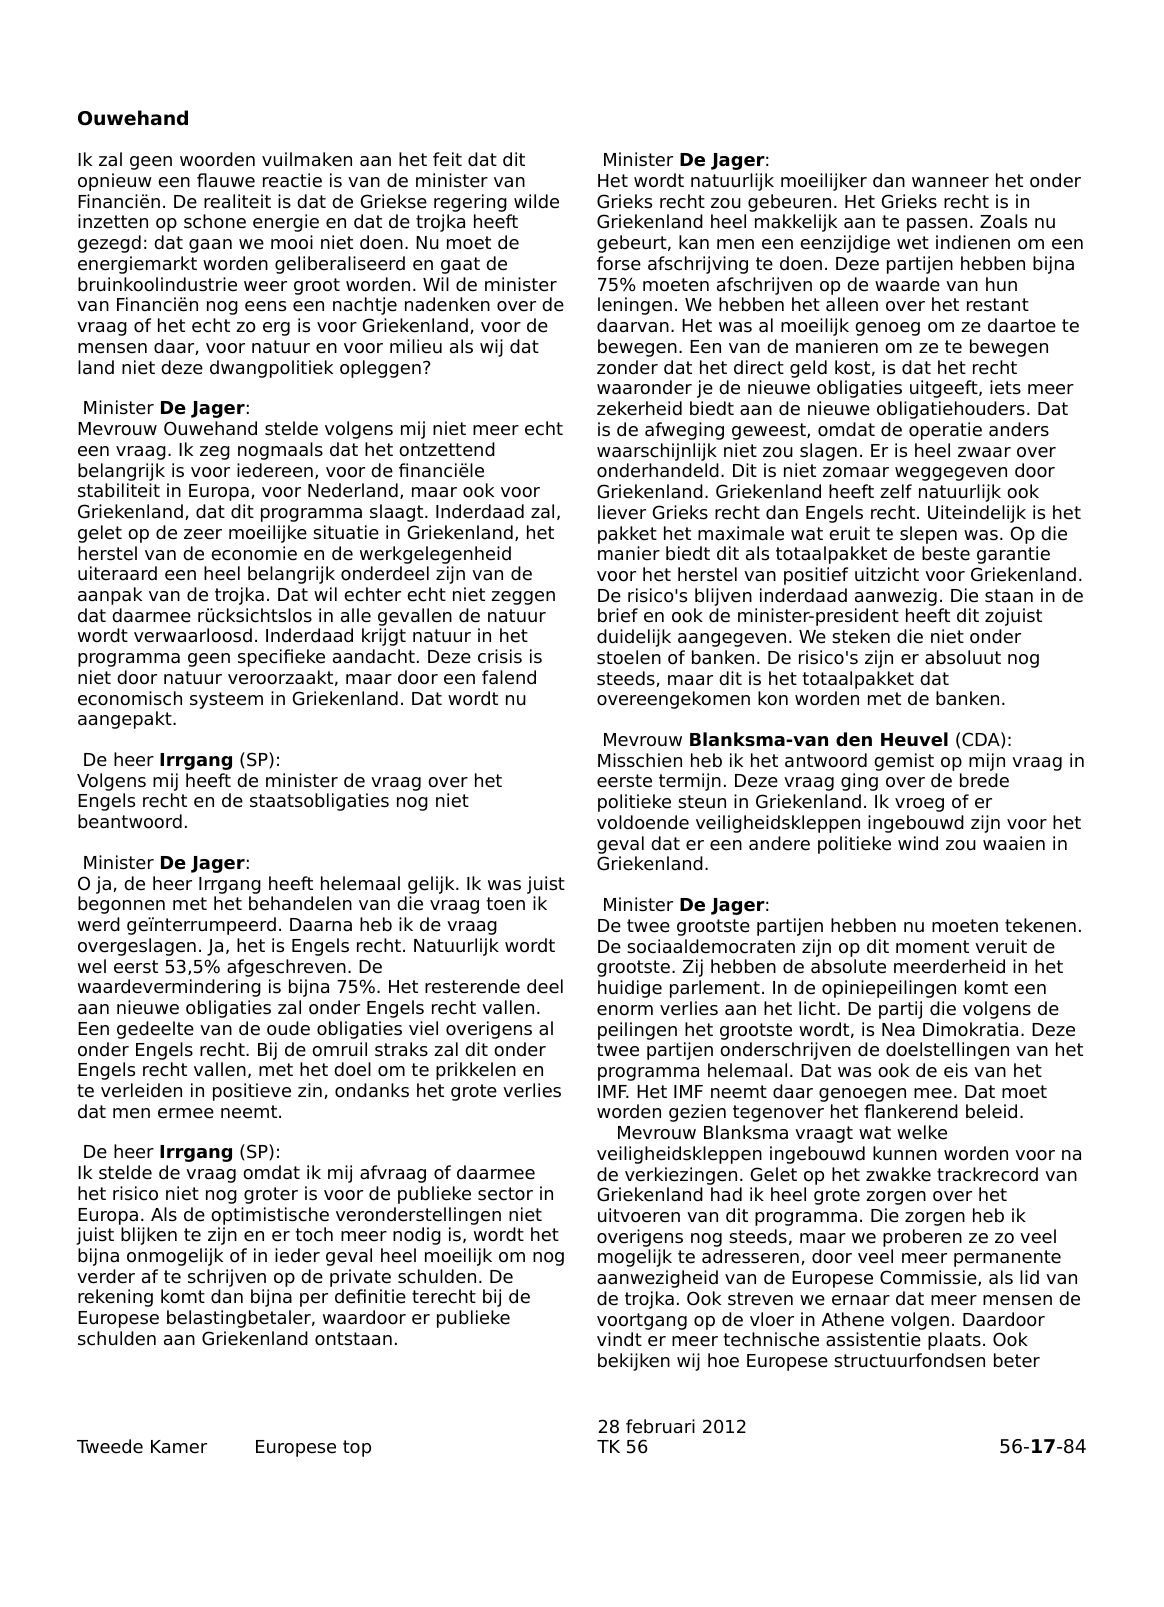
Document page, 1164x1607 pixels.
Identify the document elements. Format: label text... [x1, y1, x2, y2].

text De twee grootste partijen hebben nu moeten tekenen. De sociaaldemocraten zijn op dit moment veruit de grootste. Zij hebben de absolute meerderheid in het huidige parlement. In de opiniepeilingen komt een enorm verlies aan het licht. De partij die volgens de peilingen het grootste wordt, is Nea Dimokratia. Deze twee partijen onderschrijven de doelstellingen van het programma helemaal. Dat was ook de eis van het IMF. Het IMF neemt daar genoegen mee. Dat moet worden gezien tegenover het flankerend beleid. [596, 916, 1087, 1123]
text Mevrouw Blanksma vraagt wat welke veiligheidskleppen ingebouwd kunnen worden voor na de verkiezingen. Gelet op het zwakke trackrecord van Griekenland had ik heel grote zorgen over het uitvoeren van dit programma. Die zorgen heb ik overigens nog steeds, maar we proberen ze zo veel mogelijk te adresseren, door veel meer permanente aanwezigheid van de Europese Commissie, als lid van de trojka. Ook streven we ernaar dat meer mensen de voortgang op de vloer in Athene volgen. Daardoor vindt er meer technische assistentie plaats. Ook bekijken wij hoe Europese structuurfondsen beter [596, 1123, 1087, 1372]
text Minister De Jager: [77, 398, 567, 419]
text Ik zal geen woorden vuilmaken aan het feit dat dit opnieuw een flauwe reactie is van de minister van Financiën. De realiteit is dat de Griekse regering wilde inzetten op schone energie en dat de trojka heeft gezegd: dat gaan we mooi niet doen. Nu moet de energiemarkt worden geliberaliseerd en gaat de bruinkoolindustrie weer groot worden. Wil de minister van Financiën nog eens een nachtje nadenken over de vraag of het echt zo erg is voor Griekenland, voor de mensen daar, voor natuur en voor milieu als wij dat land niet deze dwangpolitiek opleggen? [77, 150, 567, 378]
text Minister De Jager: [596, 150, 1087, 171]
text Ik stelde de vraag omdat ik mij afvraag of daarmee het risico niet nog groter is voor de publieke sector in Europa. Als de optimistische veronderstellingen niet juist blijken te zijn en er toch meer nodig is, wordt het bijna onmogelijk of in ieder geval heel moeilijk om nog verder af te schrijven op de private schulden. De rekening komt dan bijna per definitie terecht bij de Europese belastingbetaler, waardoor er publieke schulden aan Griekenland ontstaan. [77, 1163, 567, 1349]
text O ja, de heer Irrgang heeft helemaal gelijk. Ik was juist begonnen met het behandelen van die vraag toen ik werd geïnterrumpeerd. Daarna heb ik de vraag overgeslagen. Ja, het is Engels recht. Natuurlijk wordt wel eerst 53,5% afgeschreven. De waardevermindering is bijna 75%. Het resterende deel aan nieuwe obligaties zal onder Engels recht vallen. Een gedeelte van de oude obligaties viel overigens al onder Engels recht. Bij de omruil straks zal dit onder Engels recht vallen, met het doel om te prikkelen en te verleiden in positieve zin, ondanks het grote verlies dat men ermee neemt. [77, 873, 567, 1122]
text Minister De Jager: [77, 853, 567, 873]
text De heer Irrgang (SP): [77, 750, 567, 771]
text Minister De Jager: [596, 895, 1087, 916]
text Mevrouw Blanksma-van den Heuvel (CDA): [596, 730, 1087, 751]
text Volgens mij heeft de minister de vraag over het Engels recht en de staatsobligaties nog niet beantwoord. [77, 771, 567, 833]
text Het wordt natuurlijk moeilijker dan wanneer het onder Grieks recht zou gebeuren. Het Grieks recht is in Griekenland heel makkelijk aan te passen. Zoals nu gebeurt, kan men een eenzijdige wet indienen om een forse afschrijving te doen. Deze partijen hebben bijna 75% moeten afschrijven op de waarde van hun leningen. We hebben het alleen over het restant daarvan. Het was al moeilijk genoeg om ze daartoe te bewegen. Een van de manieren om ze te bewegen zonder dat het direct geld kost, is dat het recht waaronder je de nieuwe obligaties uitgeeft, iets meer zekerheid biedt aan de nieuwe obligatiehouders. Dat is de afweging geweest, omdat de operatie anders waarschijnlijk niet zou slagen. Er is heel zwaar over onderhandeld. Dit is niet zomaar weggegeven door Griekenland. Griekenland heeft zelf natuurlijk ook liever Grieks recht dan Engels recht. Uiteindelijk is het pakket het maximale wat eruit te slepen was. Op die manier biedt dit als totaalpakket de beste garantie voor het herstel van positief uitzicht voor Griekenland. De risico's blijven inderdaad aanwezig. Die staan in de brief en ook de minister-president heeft dit zojuist duidelijk aangegeven. We steken die niet onder stoelen of banken. De risico's zijn er absoluut nog steeds, maar dit is het totaalpakket dat overeengekomen kon worden met de banken. [596, 171, 1087, 710]
text Mevrouw Ouwehand stelde volgens mij niet meer echt een vraag. Ik zeg nogmaals dat het ontzettend belangrijk is voor iedereen, voor de financiële stabiliteit in Europa, voor Nederland, maar ook voor Griekenland, dat dit programma slaagt. Inderdaad zal, gelet op de zeer moeilijke situatie in Griekenland, het herstel van de economie en de werkgelegenheid uiteraard een heel belangrijk onderdeel zijn van de aanpak van de trojka. Dat wil echter echt niet zeggen dat daarmee rücksichtslos in alle gevallen de natuur wordt verwaarloosd. Inderdaad krijgt natuur in het programma geen specifieke aandacht. Deze crisis is niet door natuur veroorzaakt, maar door een falend economisch systeem in Griekenland. Dat wordt nu aangepakt. [77, 419, 567, 730]
text De heer Irrgang (SP): [77, 1142, 567, 1163]
text Misschien heb ik het antwoord gemist op mijn vraag in eerste termijn. Deze vraag ging over de brede politieke steun in Griekenland. Ik vroeg of er voldoende veiligheidskleppen ingebouwd zijn voor het geval dat er een andere politieke wind zou waaien in Griekenland. [596, 751, 1087, 875]
